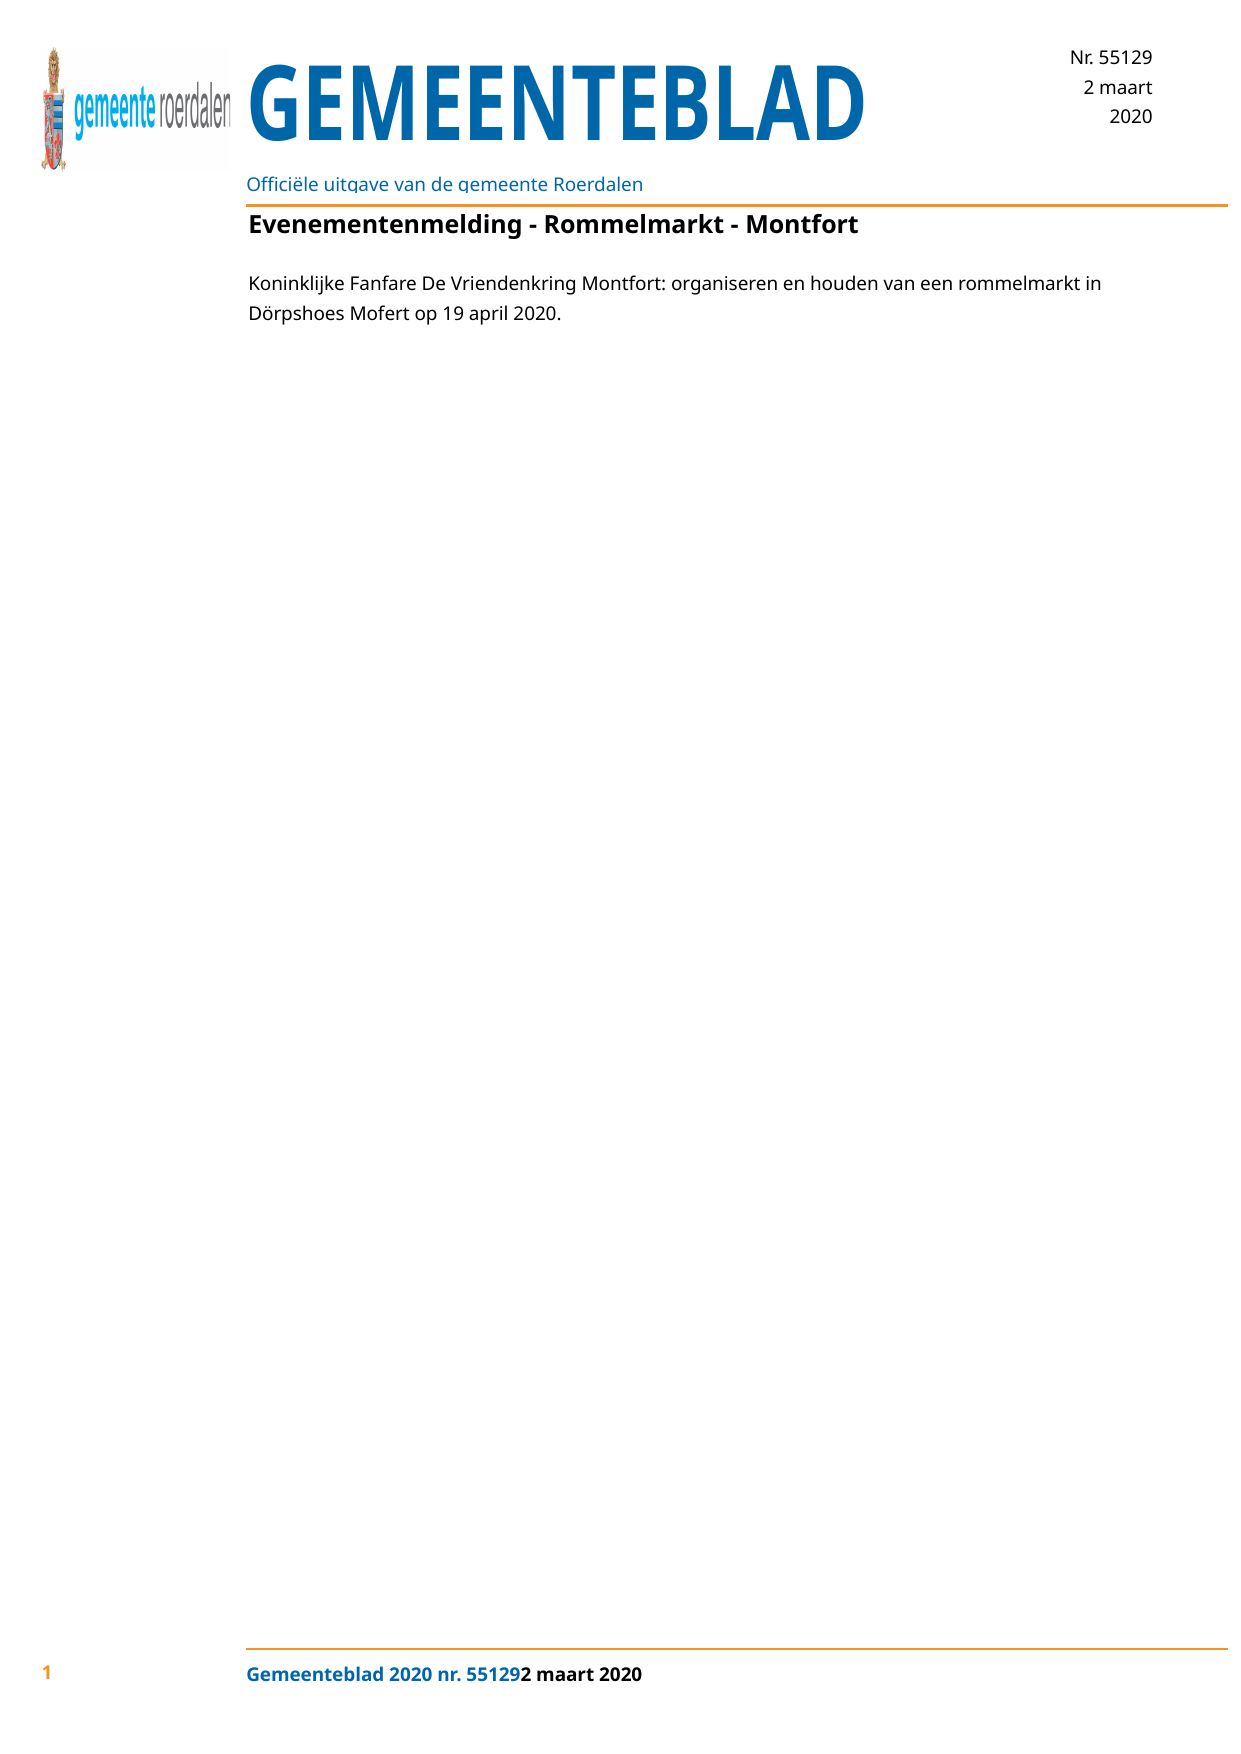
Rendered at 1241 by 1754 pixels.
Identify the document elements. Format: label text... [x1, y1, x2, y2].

text Koninklijke Fanfare De Vriendenkring Montfort: organiseren en houden van een rommelmarkt in Dörpshoes Mofert op 19 april 2020. [248, 270, 1152, 326]
text Evenementenmelding - Rommelmarkt - Montfort [248, 207, 1152, 241]
picture [41, 47, 231, 172]
